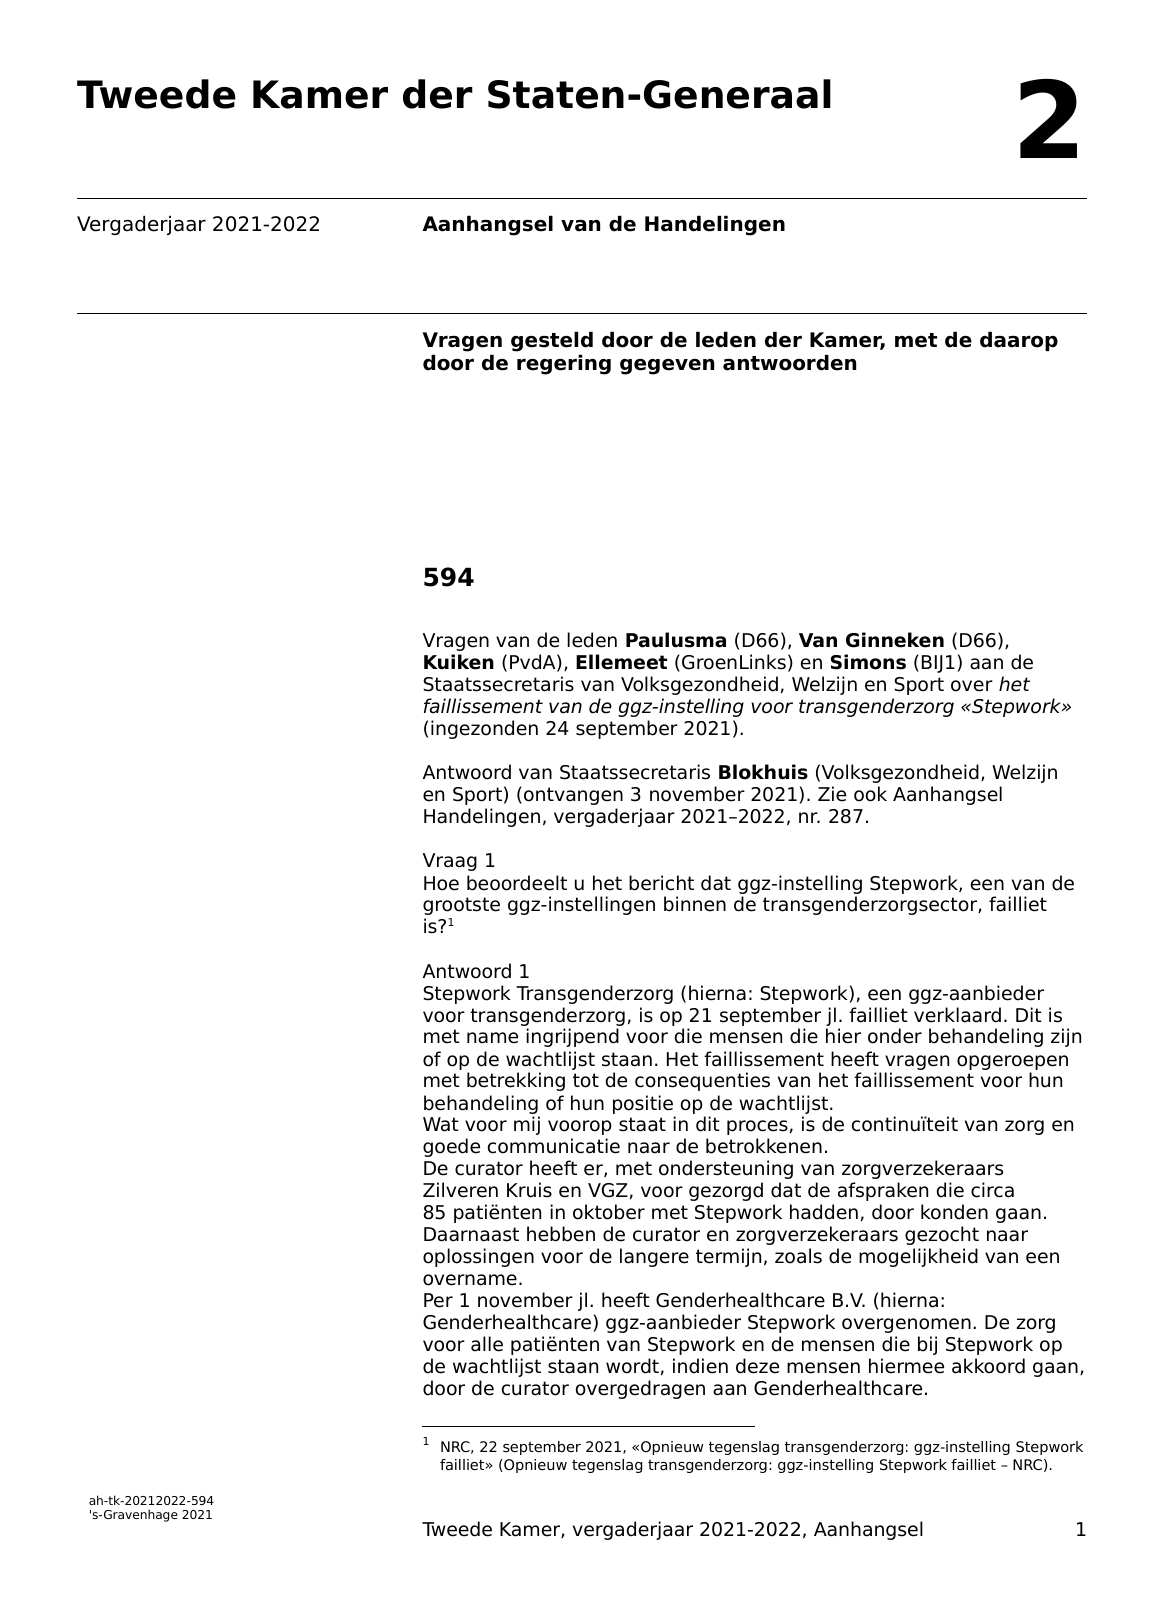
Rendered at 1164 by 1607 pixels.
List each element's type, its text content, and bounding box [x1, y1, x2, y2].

text Stepwork Transgenderzorg (hierna: Stepwork), een ggz-aanbieder voor transgenderzorg, is op 21 september jl. failliet verklaard. Dit is met name ingrijpend voor die mensen die hier onder behandeling zijn of op de wachtlijst staan. Het faillissement heeft vragen opgeroepen met betrekking tot de consequenties van het faillissement voor hun behandeling of hun positie op de wachtlijst. [422, 982, 1087, 1114]
text Vragen van de leden Paulusma (D66), Van Ginneken (D66), Kuiken (PvdA), Ellemeet (GroenLinks) en Simons (BIJ1) aan de Staatssecretaris van Volksgezondheid, Welzijn en Sport over het faillissement van de ggz-instelling voor transgenderzorg «Stepwork» (ingezonden 24 september 2021). [422, 630, 1087, 740]
text Vraag 1 [422, 850, 1087, 872]
text 's-Gravenhage 2021 [88, 1508, 323, 1522]
table_cell [77, 314, 422, 375]
table_header 2 [886, 59, 1087, 198]
text Antwoord van Staatssecretaris Blokhuis (Volksgezondheid, Welzijn en Sport) (ontvangen 3 november 2021). Zie ook Aanhangsel Handelingen, vergaderjaar 2021–2022, nr. 287. [422, 762, 1087, 828]
text ah-tk-20212022-594 [88, 1494, 323, 1508]
text Antwoord 1 [422, 961, 1087, 982]
text NRC, 22 september 2021, «Opnieuw tegenslag transgenderzorg: ggz-instelling Stepwork failliet» (Opnieuw tegenslag transgenderzorg: ggz-instelling Stepwork failliet – NRC). [422, 1435, 1087, 1474]
table_cell Vergaderjaar 2021-2022 [77, 199, 422, 313]
text Wat voor mij voorop staat in dit proces, is de continuïteit van zorg en goede communicatie naar de betrokkenen. [422, 1114, 1087, 1158]
text De curator heeft er, met ondersteuning van zorgverzekeraars Zilveren Kruis en VGZ, voor gezorgd dat de afspraken die circa 85 patiënten in oktober met Stepwork hadden, door konden gaan. Daarnaast hebben de curator en zorgverzekeraars gezocht naar oplossingen voor de langere termijn, zoals de mogelijkheid van een overname. [422, 1158, 1087, 1290]
table_header Tweede Kamer der Staten-Generaal [77, 59, 886, 198]
table_cell Aanhangsel van de Handelingen [422, 199, 1087, 313]
text Hoe beoordeelt u het bericht dat ggz-instelling Stepwork, een van de grootste ggz-instellingen binnen de transgenderzorgsector, failliet is? [422, 872, 1087, 938]
text Per 1 november jl. heeft Genderhealthcare B.V. (hierna: Genderhealthcare) ggz-aanbieder Stepwork overgenomen. De zorg voor alle patiënten van Stepwork en de mensen die bij Stepwork op de wachtlijst staan wordt, indien deze mensen hiermee akkoord gaan, door de curator overgedragen aan Genderhealthcare. [422, 1290, 1087, 1400]
text 594 [422, 563, 1087, 592]
table_cell Vragen gesteld door de leden der Kamer, met de daarop door de regering gegeven antwoorden [422, 314, 1087, 375]
